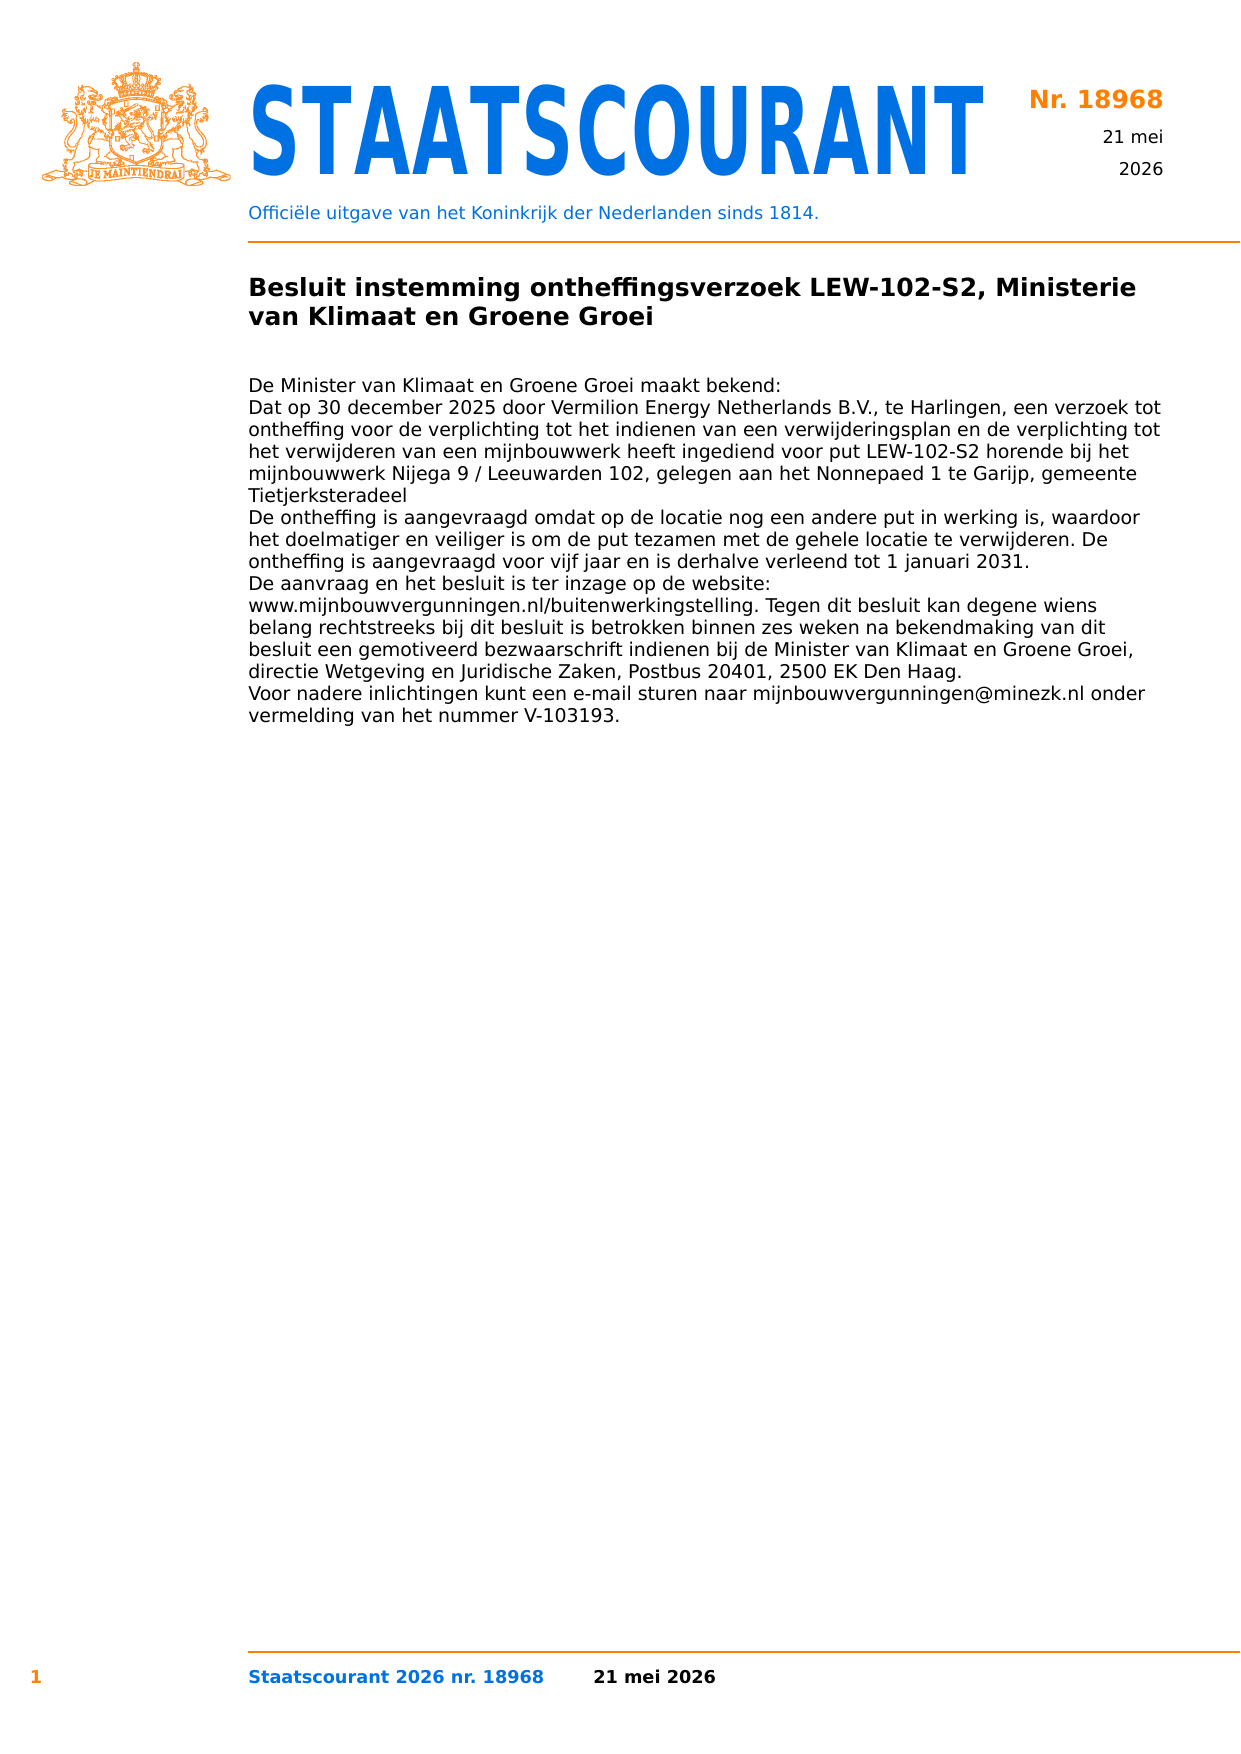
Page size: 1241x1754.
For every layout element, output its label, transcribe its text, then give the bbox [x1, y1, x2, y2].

text De ontheffing is aangevraagd omdat op de locatie nog een andere put in werking is, waardoor het doelmatiger en veiliger is om de put tezamen met de gehele locatie te verwijderen. De ontheffing is aangevraagd voor vijf jaar en is derhalve verleend tot 1 januari 2031. [248, 507, 1163, 573]
subtitle Besluit instemming ontheffingsverzoek LEW-102-S2, Ministerie van Klimaat en Groene Groei [248, 273, 1163, 331]
text De aanvraag en het besluit is ter inzage op de website: www.mijnbouwvergunningen.nl/buitenwerkingstelling. Tegen dit besluit kan degene wiens belang rechtstreeks bij dit besluit is betrokken binnen zes weken na bekendmaking van dit besluit een gemotiveerd bezwaarschrift indienen bij de Minister van Klimaat en Groene Groei, directie Wetgeving en Juridische Zaken, Postbus 20401, 2500 EK Den Haag. [248, 573, 1163, 683]
table_header [25, 62, 248, 241]
table_header Nr. 18968 [998, 62, 1240, 121]
table_cell 2026 [998, 153, 1240, 203]
text Voor nadere inlichtingen kunt een e-mail sturen naar mijnbouwvergunningen@minezk.nl onder vermelding van het nummer V-103193. [248, 683, 1163, 727]
text De Minister van Klimaat en Groene Groei maakt bekend: [248, 375, 1163, 397]
table_cell 21 mei [998, 121, 1240, 153]
picture [41, 62, 231, 186]
text Dat op 30 december 2025 door Vermilion Energy Netherlands B.V., te Harlingen, een verzoek tot ontheffing voor de verplichting tot het indienen van een verwijderingsplan en de verplichting tot het verwijderen van een mijnbouwwerk heeft ingediend voor put LEW-102-S2 horende bij het mijnbouwwerk Nijega 9 / Leeuwarden 102, gelegen aan het Nonnepaed 1 te Garijp, gemeente Tietjerksteradeel [248, 397, 1163, 507]
table_cell Officiële uitgave van het Koninkrijk der Nederlanden sinds 1814. [248, 203, 1240, 241]
table_header STAATSCOURANT [248, 62, 998, 203]
